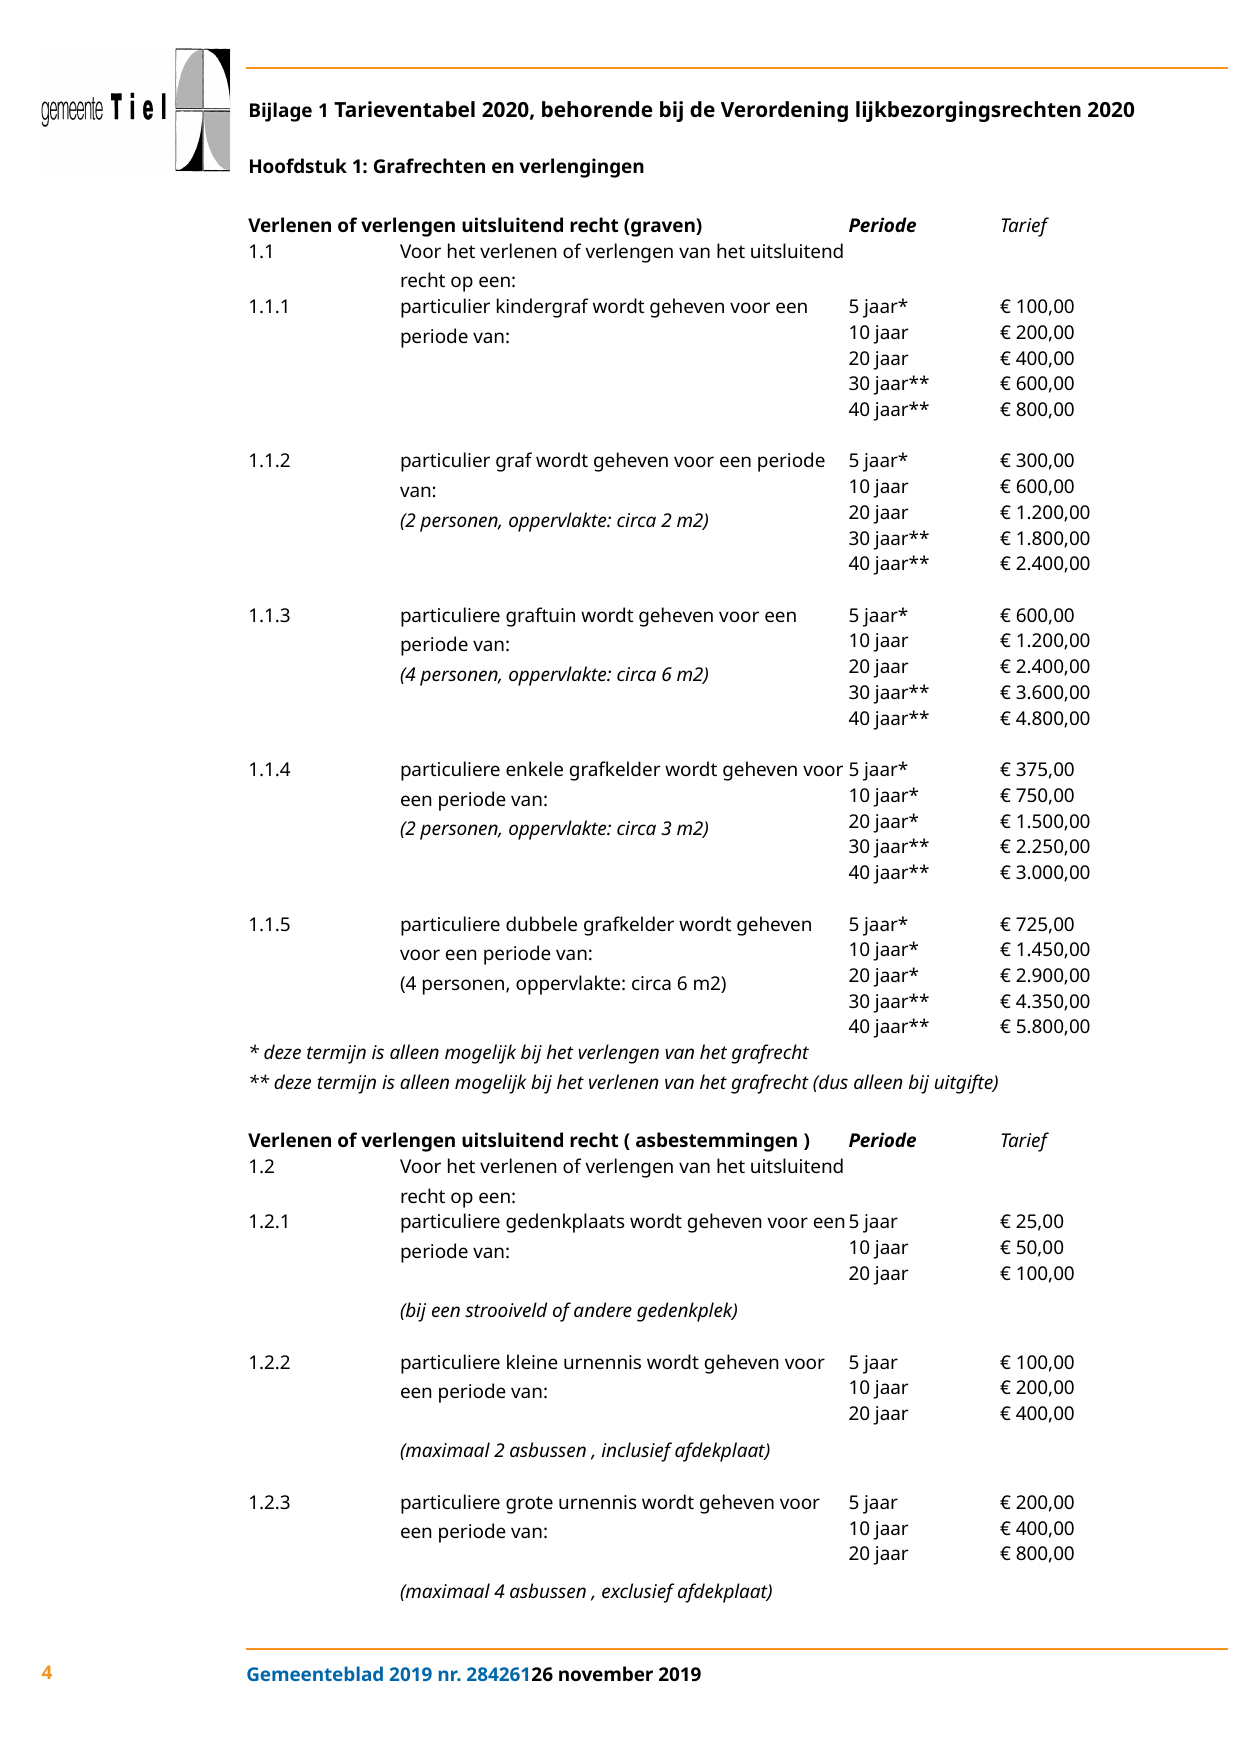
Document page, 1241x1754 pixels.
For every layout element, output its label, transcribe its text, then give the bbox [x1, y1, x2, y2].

table_cell 30 jaar** [848, 370, 1000, 396]
table_cell € 3.000,00 [1000, 859, 1152, 885]
table_header Periode [848, 1128, 1000, 1153]
table_cell [400, 885, 848, 911]
table_cell € 2.400,00 [1000, 654, 1152, 679]
table_cell € 200,00 [1000, 1375, 1152, 1400]
table_cell € 400,00 [1000, 1400, 1152, 1463]
table_cell [248, 576, 400, 602]
table_cell 30 jaar** [848, 988, 1000, 1014]
table_cell € 375,00 [1000, 756, 1152, 782]
table_cell 20 jaar [848, 654, 1000, 679]
picture [41, 47, 231, 172]
table_cell € 600,00 [1000, 602, 1152, 628]
table_cell 1.1.1 [248, 293, 400, 422]
table_cell € 300,00 [1000, 448, 1152, 473]
table_cell 20 jaar [848, 345, 1000, 370]
table_cell 30 jaar** [848, 834, 1000, 859]
table_cell [1000, 1463, 1152, 1489]
table_cell € 2.400,00 [1000, 551, 1152, 576]
table_cell 20 jaar* [848, 962, 1000, 988]
table_cell [248, 885, 400, 911]
table_cell 40 jaar** [848, 859, 1000, 885]
table_cell € 400,00 [1000, 1515, 1152, 1541]
table_cell 1.1 [248, 238, 400, 293]
table_cell 20 jaar [848, 1541, 1000, 1603]
table_cell [400, 1323, 848, 1349]
table_header Tarief [1000, 1128, 1152, 1153]
table_cell [1000, 238, 1152, 293]
table_cell 20 jaar [848, 499, 1000, 525]
table_cell particuliere grote urnennis wordt geheven voor een periode van: (maximaal 4 asbussen , exclusief afdekplaat) [400, 1489, 848, 1603]
table_cell [848, 885, 1000, 911]
table_cell [400, 1463, 848, 1489]
table_cell [848, 1463, 1000, 1489]
table_cell 5 jaar* [848, 911, 1000, 936]
table_cell 5 jaar* [848, 448, 1000, 473]
table_cell [848, 238, 1000, 293]
table_cell [1000, 731, 1152, 756]
table_cell € 4.800,00 [1000, 705, 1152, 731]
table_cell 1.2 [248, 1153, 400, 1209]
table_cell [400, 731, 848, 756]
table_cell [1000, 576, 1152, 602]
table_cell 40 jaar** [848, 396, 1000, 422]
table_cell 30 jaar** [848, 525, 1000, 551]
table_cell € 200,00 [1000, 1489, 1152, 1515]
table_cell € 100,00 [1000, 1349, 1152, 1374]
table_header Tarief [1000, 212, 1152, 238]
table_cell Voor het verlenen of verlengen van het uitsluitend recht op een: [400, 238, 848, 293]
table_header Verlenen of verlengen uitsluitend recht ( asbestemmingen ) [248, 1128, 848, 1153]
table_cell 1.2.3 [248, 1489, 400, 1603]
table_cell € 200,00 [1000, 319, 1152, 345]
table_cell Voor het verlenen of verlengen van het uitsluitend recht op een: [400, 1153, 848, 1209]
table_cell 5 jaar* [848, 293, 1000, 319]
table_cell [400, 422, 848, 448]
table_cell 40 jaar** [848, 705, 1000, 731]
table_cell 20 jaar [848, 1260, 1000, 1323]
table_cell € 100,00 [1000, 293, 1152, 319]
table_cell [248, 731, 400, 756]
table_cell 1.1.2 [248, 448, 400, 576]
table_cell € 725,00 [1000, 911, 1152, 936]
table_header Verlenen of verlengen uitsluitend recht (graven) [248, 212, 848, 238]
table_cell € 1.200,00 [1000, 628, 1152, 653]
table_cell € 25,00 [1000, 1209, 1152, 1234]
table_cell particulier graf wordt geheven voor een periode van: (2 personen, oppervlakte: circa 2 m2) [400, 448, 848, 576]
table_cell 10 jaar* [848, 782, 1000, 808]
table_cell 10 jaar [848, 1515, 1000, 1541]
table_cell € 100,00 [1000, 1260, 1152, 1323]
table_cell particuliere kleine urnennis wordt geheven voor een periode van: (maximaal 2 asbussen , inclusief afdekplaat) [400, 1349, 848, 1463]
text Hoofdstuk 1: Grafrechten en verlengingen [248, 153, 1152, 179]
table_cell [848, 1153, 1000, 1209]
table_cell € 2.900,00 [1000, 962, 1152, 988]
table_cell 5 jaar* [848, 756, 1000, 782]
table_cell 1.2.2 [248, 1349, 400, 1463]
table_cell [248, 1323, 400, 1349]
table_cell € 2.250,00 [1000, 834, 1152, 859]
table_cell € 4.350,00 [1000, 988, 1152, 1014]
table_cell [1000, 1153, 1152, 1209]
table_cell [248, 422, 400, 448]
table_cell 20 jaar [848, 1400, 1000, 1463]
table_cell € 1.200,00 [1000, 499, 1152, 525]
table_header Periode [848, 212, 1000, 238]
table_cell 20 jaar* [848, 808, 1000, 833]
table_cell 10 jaar [848, 628, 1000, 653]
table_cell [1000, 422, 1152, 448]
table_cell particuliere enkele grafkelder wordt geheven voor een periode van: (2 personen, oppervlakte: circa 3 m2) [400, 756, 848, 885]
table_cell [848, 422, 1000, 448]
table_cell € 600,00 [1000, 473, 1152, 499]
table_cell 10 jaar [848, 319, 1000, 345]
table_cell 10 jaar* [848, 936, 1000, 962]
table_cell € 750,00 [1000, 782, 1152, 808]
table_cell 5 jaar [848, 1209, 1000, 1234]
table_cell [248, 1463, 400, 1489]
table_cell € 1.500,00 [1000, 808, 1152, 833]
table_cell particuliere gedenkplaats wordt geheven voor een periode van: (bij een strooiveld of andere gedenkplek) [400, 1209, 848, 1323]
table_cell 5 jaar [848, 1489, 1000, 1515]
table_cell 10 jaar [848, 1234, 1000, 1260]
table_cell 1.1.3 [248, 602, 400, 731]
table_cell 40 jaar** [848, 1014, 1000, 1039]
table_cell [848, 731, 1000, 756]
text Bijlage 1 Tarieventabel 2020, behorende bij de Verordening lijkbezorgingsrechten 2020 [248, 95, 1152, 123]
table_cell 1.1.4 [248, 756, 400, 885]
table_cell 1.1.5 [248, 911, 400, 1039]
table_cell € 800,00 [1000, 396, 1152, 422]
table_cell € 5.800,00 [1000, 1014, 1152, 1039]
table_cell € 1.450,00 [1000, 936, 1152, 962]
table_cell € 3.600,00 [1000, 679, 1152, 705]
table_cell [848, 1323, 1000, 1349]
table_cell € 800,00 [1000, 1541, 1152, 1603]
table_cell 10 jaar [848, 473, 1000, 499]
table_cell * deze termijn is alleen mogelijk bij het verlengen van het grafrecht ** deze termijn is alleen mogelijk bij het verlenen van het grafrecht (dus alleen bij uitgifte) [248, 1039, 1152, 1095]
table_cell 30 jaar** [848, 679, 1000, 705]
table_cell 5 jaar [848, 1349, 1000, 1374]
table_cell € 400,00 [1000, 345, 1152, 370]
table_cell [400, 576, 848, 602]
table_cell € 50,00 [1000, 1234, 1152, 1260]
table_cell [1000, 1323, 1152, 1349]
table_cell 40 jaar** [848, 551, 1000, 576]
table_cell 1.2.1 [248, 1209, 400, 1323]
table_cell € 600,00 [1000, 370, 1152, 396]
table_cell particuliere dubbele grafkelder wordt geheven voor een periode van: (4 personen, oppervlakte: circa 6 m2) [400, 911, 848, 1039]
table_cell [1000, 885, 1152, 911]
table_cell 5 jaar* [848, 602, 1000, 628]
table_cell particuliere graftuin wordt geheven voor een periode van: (4 personen, oppervlakte: circa 6 m2) [400, 602, 848, 731]
table_cell particulier kindergraf wordt geheven voor een periode van: [400, 293, 848, 422]
table_cell [848, 576, 1000, 602]
table_cell € 1.800,00 [1000, 525, 1152, 551]
table_cell 10 jaar [848, 1375, 1000, 1400]
